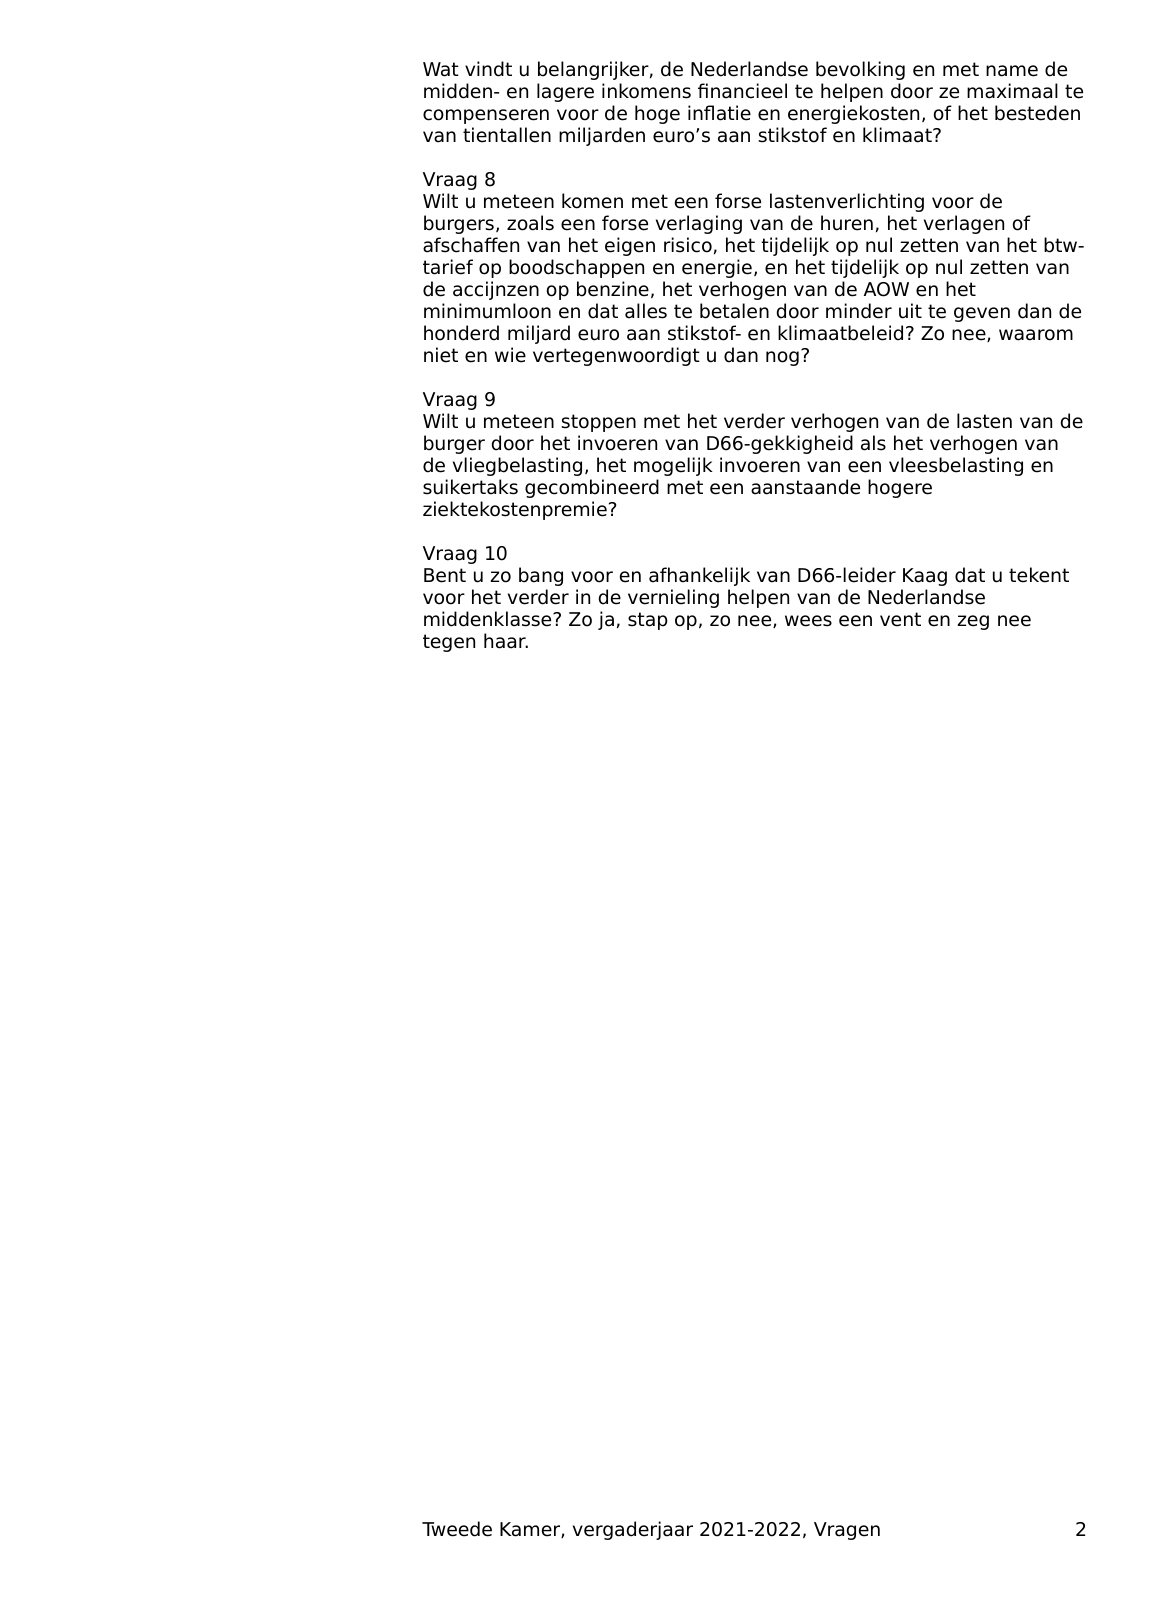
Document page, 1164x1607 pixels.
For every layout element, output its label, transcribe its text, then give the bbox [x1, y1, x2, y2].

text Wilt u meteen komen met een forse lastenverlichting voor de burgers, zoals een forse verlaging van de huren, het verlagen of afschaffen van het eigen risico, het tijdelijk op nul zetten van het btw-tarief op boodschappen en energie, en het tijdelijk op nul zetten van de accijnzen op benzine, het verhogen van de AOW en het minimumloon en dat alles te betalen door minder uit te geven dan de honderd miljard euro aan stikstof- en klimaatbeleid? Zo nee, waarom niet en wie vertegenwoordigt u dan nog? [422, 191, 1087, 367]
text Vraag 10 [422, 543, 1087, 565]
text Vraag 8 [422, 169, 1087, 191]
text Bent u zo bang voor en afhankelijk van D66-leider Kaag dat u tekent voor het verder in de vernieling helpen van de Nederlandse middenklasse? Zo ja, stap op, zo nee, wees een vent en zeg nee tegen haar. [422, 565, 1087, 653]
text Wilt u meteen stoppen met het verder verhogen van de lasten van de burger door het invoeren van D66-gekkigheid als het verhogen van de vliegbelasting, het mogelijk invoeren van een vleesbelasting en suikertaks gecombineerd met een aanstaande hogere ziektekostenpremie? [422, 411, 1087, 521]
text Vraag 9 [422, 389, 1087, 411]
text Wat vindt u belangrijker, de Nederlandse bevolking en met name de midden- en lagere inkomens financieel te helpen door ze maximaal te compenseren voor de hoge inflatie en energiekosten, of het besteden van tientallen miljarden euro’s aan stikstof en klimaat? [422, 59, 1087, 147]
